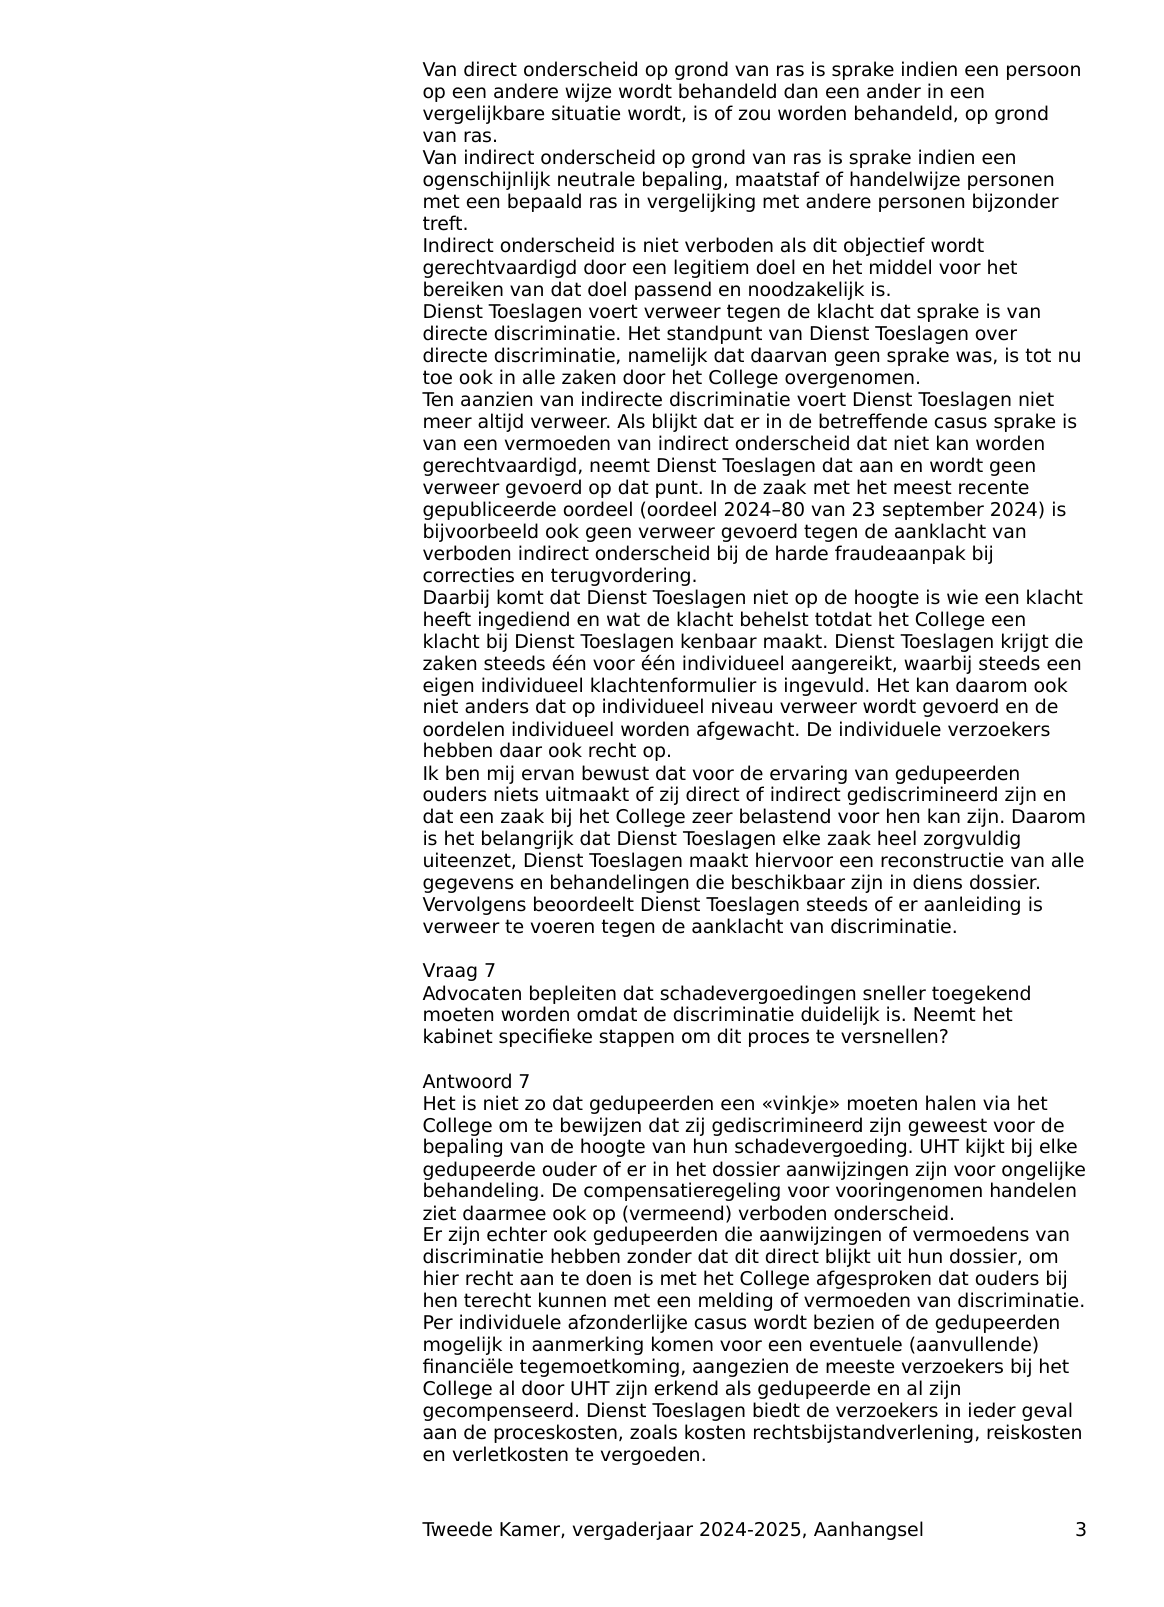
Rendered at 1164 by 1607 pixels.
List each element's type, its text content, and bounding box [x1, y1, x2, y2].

text Van indirect onderscheid op grond van ras is sprake indien een ogenschijnlijk neutrale bepaling, maatstaf of handelwijze personen met een bepaald ras in vergelijking met andere personen bijzonder treft. [422, 147, 1087, 235]
text Daarbij komt dat Dienst Toeslagen niet op de hoogte is wie een klacht heeft ingediend en wat de klacht behelst totdat het College een klacht bij Dienst Toeslagen kenbaar maakt. Dienst Toeslagen krijgt die zaken steeds één voor één individueel aangereikt, waarbij steeds een eigen individueel klachtenformulier is ingevuld. Het kan daarom ook niet anders dat op individueel niveau verweer wordt gevoerd en de oordelen individueel worden afgewacht. De individuele verzoekers hebben daar ook recht op. [422, 587, 1087, 762]
text Ik ben mij ervan bewust dat voor de ervaring van gedupeerden ouders niets uitmaakt of zij direct of indirect gediscrimineerd zijn en dat een zaak bij het College zeer belastend voor hen kan zijn. Daarom is het belangrijk dat Dienst Toeslagen elke zaak heel zorgvuldig uiteenzet, Dienst Toeslagen maakt hiervoor een reconstructie van alle gegevens en behandelingen die beschikbaar zijn in diens dossier. Vervolgens beoordeelt Dienst Toeslagen steeds of er aanleiding is verweer te voeren tegen de aanklacht van discriminatie. [422, 762, 1087, 938]
text Er zijn echter ook gedupeerden die aanwijzingen of vermoedens van discriminatie hebben zonder dat dit direct blijkt uit hun dossier, om hier recht aan te doen is met het College afgesproken dat ouders bij hen terecht kunnen met een melding of vermoeden van discriminatie. [422, 1224, 1087, 1312]
text Antwoord 7 [422, 1071, 1087, 1092]
text Per individuele afzonderlijke casus wordt bezien of de gedupeerden mogelijk in aanmerking komen voor een eventuele (aanvullende) financiële tegemoetkoming, aangezien de meeste verzoekers bij het College al door UHT zijn erkend als gedupeerde en al zijn gecompenseerd. Dienst Toeslagen biedt de verzoekers in ieder geval aan de proceskosten, zoals kosten rechtsbijstandverlening, reiskosten en verletkosten te vergoeden. [422, 1312, 1087, 1466]
text Van direct onderscheid op grond van ras is sprake indien een persoon op een andere wijze wordt behandeld dan een ander in een vergelijkbare situatie wordt, is of zou worden behandeld, op grond van ras. [422, 59, 1087, 147]
text Ten aanzien van indirecte discriminatie voert Dienst Toeslagen niet meer altijd verweer. Als blijkt dat er in de betreffende casus sprake is van een vermoeden van indirect onderscheid dat niet kan worden gerechtvaardigd, neemt Dienst Toeslagen dat aan en wordt geen verweer gevoerd op dat punt. In de zaak met het meest recente gepubliceerde oordeel (oordeel 2024–80 van 23 september 2024) is bijvoorbeeld ook geen verweer gevoerd tegen de aanklacht van verboden indirect onderscheid bij de harde fraudeaanpak bij correcties en terugvordering. [422, 389, 1087, 587]
text Het is niet zo dat gedupeerden een «vinkje» moeten halen via het College om te bewijzen dat zij gediscrimineerd zijn geweest voor de bepaling van de hoogte van hun schadevergoeding. UHT kijkt bij elke gedupeerde ouder of er in het dossier aanwijzingen zijn voor ongelijke behandeling. De compensatieregeling voor vooringenomen handelen ziet daarmee ook op (vermeend) verboden onderscheid. [422, 1092, 1087, 1224]
text Vraag 7 [422, 960, 1087, 982]
text Advocaten bepleiten dat schadevergoedingen sneller toegekend moeten worden omdat de discriminatie duidelijk is. Neemt het kabinet specifieke stappen om dit proces te versnellen? [422, 982, 1087, 1048]
text Indirect onderscheid is niet verboden als dit objectief wordt gerechtvaardigd door een legitiem doel en het middel voor het bereiken van dat doel passend en noodzakelijk is. [422, 235, 1087, 301]
text Dienst Toeslagen voert verweer tegen de klacht dat sprake is van directe discriminatie. Het standpunt van Dienst Toeslagen over directe discriminatie, namelijk dat daarvan geen sprake was, is tot nu toe ook in alle zaken door het College overgenomen. [422, 301, 1087, 389]
